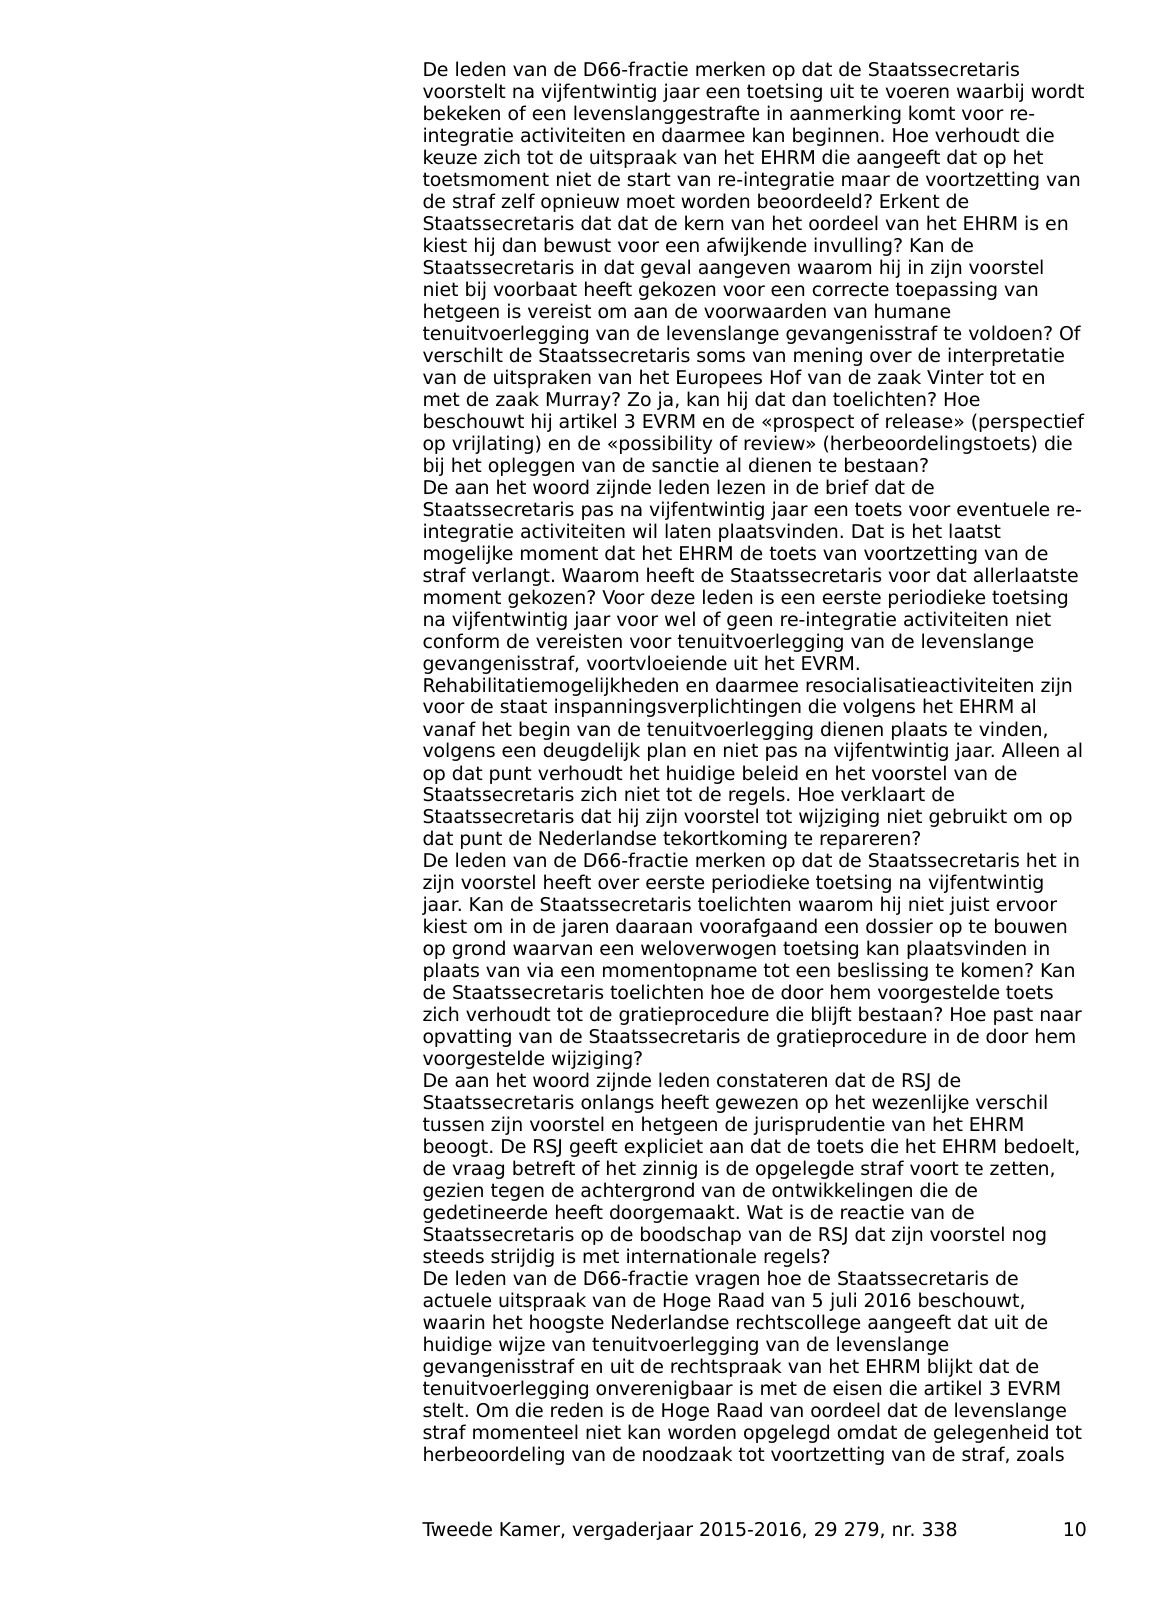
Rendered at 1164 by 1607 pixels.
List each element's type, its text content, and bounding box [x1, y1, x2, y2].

text De leden van de D66-fractie merken op dat de Staatssecretaris voorstelt na vijfentwintig jaar een toetsing uit te voeren waarbij wordt bekeken of een levenslanggestrafte in aanmerking komt voor re-integratie activiteiten en daarmee kan beginnen. Hoe verhoudt die keuze zich tot de uitspraak van het EHRM die aangeeft dat op het toetsmoment niet de start van re-integratie maar de voortzetting van de straf zelf opnieuw moet worden beoordeeld? Erkent de Staatssecretaris dat dat de kern van het oordeel van het EHRM is en kiest hij dan bewust voor een afwijkende invulling? Kan de Staatssecretaris in dat geval aangeven waarom hij in zijn voorstel niet bij voorbaat heeft gekozen voor een correcte toepassing van hetgeen is vereist om aan de voorwaarden van humane tenuitvoerlegging van de levenslange gevangenisstraf te voldoen? Of verschilt de Staatssecretaris soms van mening over de interpretatie van de uitspraken van het Europees Hof van de zaak Vinter tot en met de zaak Murray? Zo ja, kan hij dat dan toelichten? Hoe beschouwt hij artikel 3 EVRM en de «prospect of release» (perspectief op vrijlating) en de «possibility of review» (herbeoordelingstoets) die bij het opleggen van de sanctie al dienen te bestaan? [422, 59, 1087, 477]
text De leden van de D66-fractie merken op dat de Staatssecretaris het in zijn voorstel heeft over eerste periodieke toetsing na vijfentwintig jaar. Kan de Staatssecretaris toelichten waarom hij niet juist ervoor kiest om in de jaren daaraan voorafgaand een dossier op te bouwen op grond waarvan een weloverwogen toetsing kan plaatsvinden in plaats van via een momentopname tot een beslissing te komen? Kan de Staatssecretaris toelichten hoe de door hem voorgestelde toets zich verhoudt tot de gratieprocedure die blijft bestaan? Hoe past naar opvatting van de Staatssecretaris de gratieprocedure in de door hem voorgestelde wijziging? [422, 850, 1087, 1070]
text De leden van de D66-fractie vragen hoe de Staatssecretaris de actuele uitspraak van de Hoge Raad van 5 juli 2016 beschouwt, waarin het hoogste Nederlandse rechtscollege aangeeft dat uit de huidige wijze van tenuitvoerlegging van de levenslange gevangenisstraf en uit de rechtspraak van het EHRM blijkt dat de tenuitvoerlegging onverenigbaar is met de eisen die artikel 3 EVRM stelt. Om die reden is de Hoge Raad van oordeel dat de levenslange straf momenteel niet kan worden opgelegd omdat de gelegenheid tot herbeoordeling van de noodzaak tot voortzetting van de straf, zoals [422, 1268, 1087, 1466]
text De aan het woord zijnde leden lezen in de brief dat de Staatssecretaris pas na vijfentwintig jaar een toets voor eventuele re-integratie activiteiten wil laten plaatsvinden. Dat is het laatst mogelijke moment dat het EHRM de toets van voortzetting van de straf verlangt. Waarom heeft de Staatssecretaris voor dat allerlaatste moment gekozen? Voor deze leden is een eerste periodieke toetsing na vijfentwintig jaar voor wel of geen re-integratie activiteiten niet conform de vereisten voor tenuitvoerlegging van de levenslange gevangenisstraf, voortvloeiende uit het EVRM. Rehabilitatiemogelijkheden en daarmee resocialisatieactiviteiten zijn voor de staat inspanningsverplichtingen die volgens het EHRM al vanaf het begin van de tenuitvoerlegging dienen plaats te vinden, volgens een deugdelijk plan en niet pas na vijfentwintig jaar. Alleen al op dat punt verhoudt het huidige beleid en het voorstel van de Staatssecretaris zich niet tot de regels. Hoe verklaart de Staatssecretaris dat hij zijn voorstel tot wijziging niet gebruikt om op dat punt de Nederlandse tekortkoming te repareren? [422, 477, 1087, 850]
text De aan het woord zijnde leden constateren dat de RSJ de Staatssecretaris onlangs heeft gewezen op het wezenlijke verschil tussen zijn voorstel en hetgeen de jurisprudentie van het EHRM beoogt. De RSJ geeft expliciet aan dat de toets die het EHRM bedoelt, de vraag betreft of het zinnig is de opgelegde straf voort te zetten, gezien tegen de achtergrond van de ontwikkelingen die de gedetineerde heeft doorgemaakt. Wat is de reactie van de Staatssecretaris op de boodschap van de RSJ dat zijn voorstel nog steeds strijdig is met internationale regels? [422, 1070, 1087, 1268]
